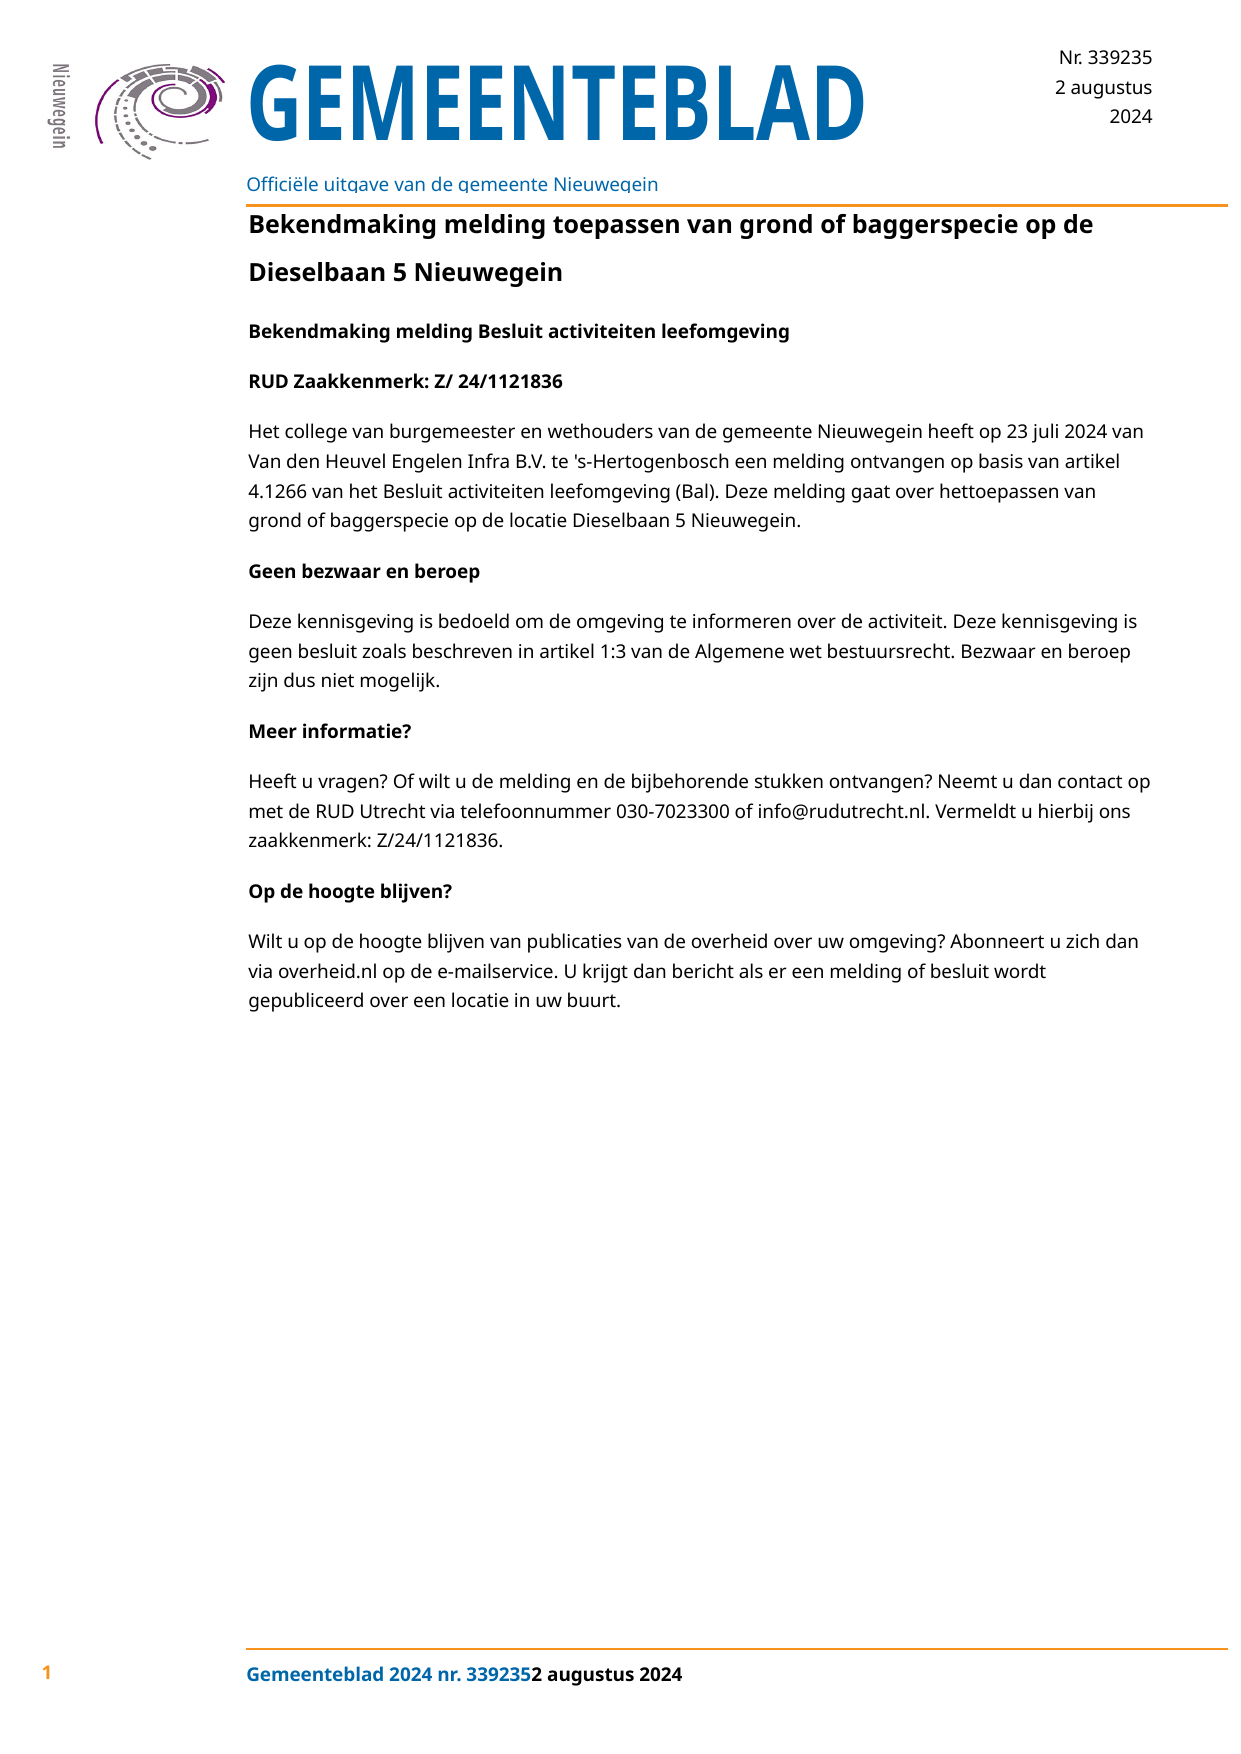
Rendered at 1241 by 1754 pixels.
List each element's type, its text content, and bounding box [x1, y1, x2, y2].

text Meer informatie? [248, 718, 1152, 744]
text Het college van burgemeester en wethouders van de gemeente Nieuwegein heeft op 23 juli 2024 van Van den Heuvel Engelen Infra B.V. te 's-Hertogenbosch een melding ontvangen op basis van artikel 4.1266 van het Besluit activiteiten leefomgeving (Bal). Deze melding gaat over hettoepassen van grond of baggerspecie op de locatie Dieselbaan 5 Nieuwegein. [248, 419, 1152, 533]
picture [41, 47, 231, 172]
text RUD Zaakkenmerk: Z/ 24/1121836 [248, 368, 1152, 394]
text Bekendmaking melding Besluit activiteiten leefomgeving [248, 318, 1152, 344]
text Wilt u op de hoogte blijven van publicaties van de overheid over uw omgeving? Abonneert u zich dan via overheid.nl op de e-mailservice. U krijgt dan bericht als er een melding of besluit wordt gepubliceerd over een locatie in uw buurt. [248, 928, 1152, 1013]
text Deze kennisgeving is bedoeld om de omgeving te informeren over de activiteit. Deze kennisgeving is geen besluit zoals beschreven in artikel 1:3 van de Algemene wet bestuursrecht. Bezwaar en beroep zijn dus niet mogelijk. [248, 608, 1152, 693]
text Bekendmaking melding toepassen van grond of baggerspecie op de Dieselbaan 5 Nieuwegein [248, 207, 1152, 288]
text Op de hoogte blijven? [248, 878, 1152, 904]
text Heeft u vragen? Of wilt u de melding en de bijbehorende stukken ontvangen? Neemt u dan contact op met de RUD Utrecht via telefoonnummer 030-7023300 of info@rudutrecht.nl. Vermeldt u hierbij ons zaakkenmerk: Z/24/1121836. [248, 768, 1152, 853]
text Geen bezwaar en beroep [248, 558, 1152, 584]
